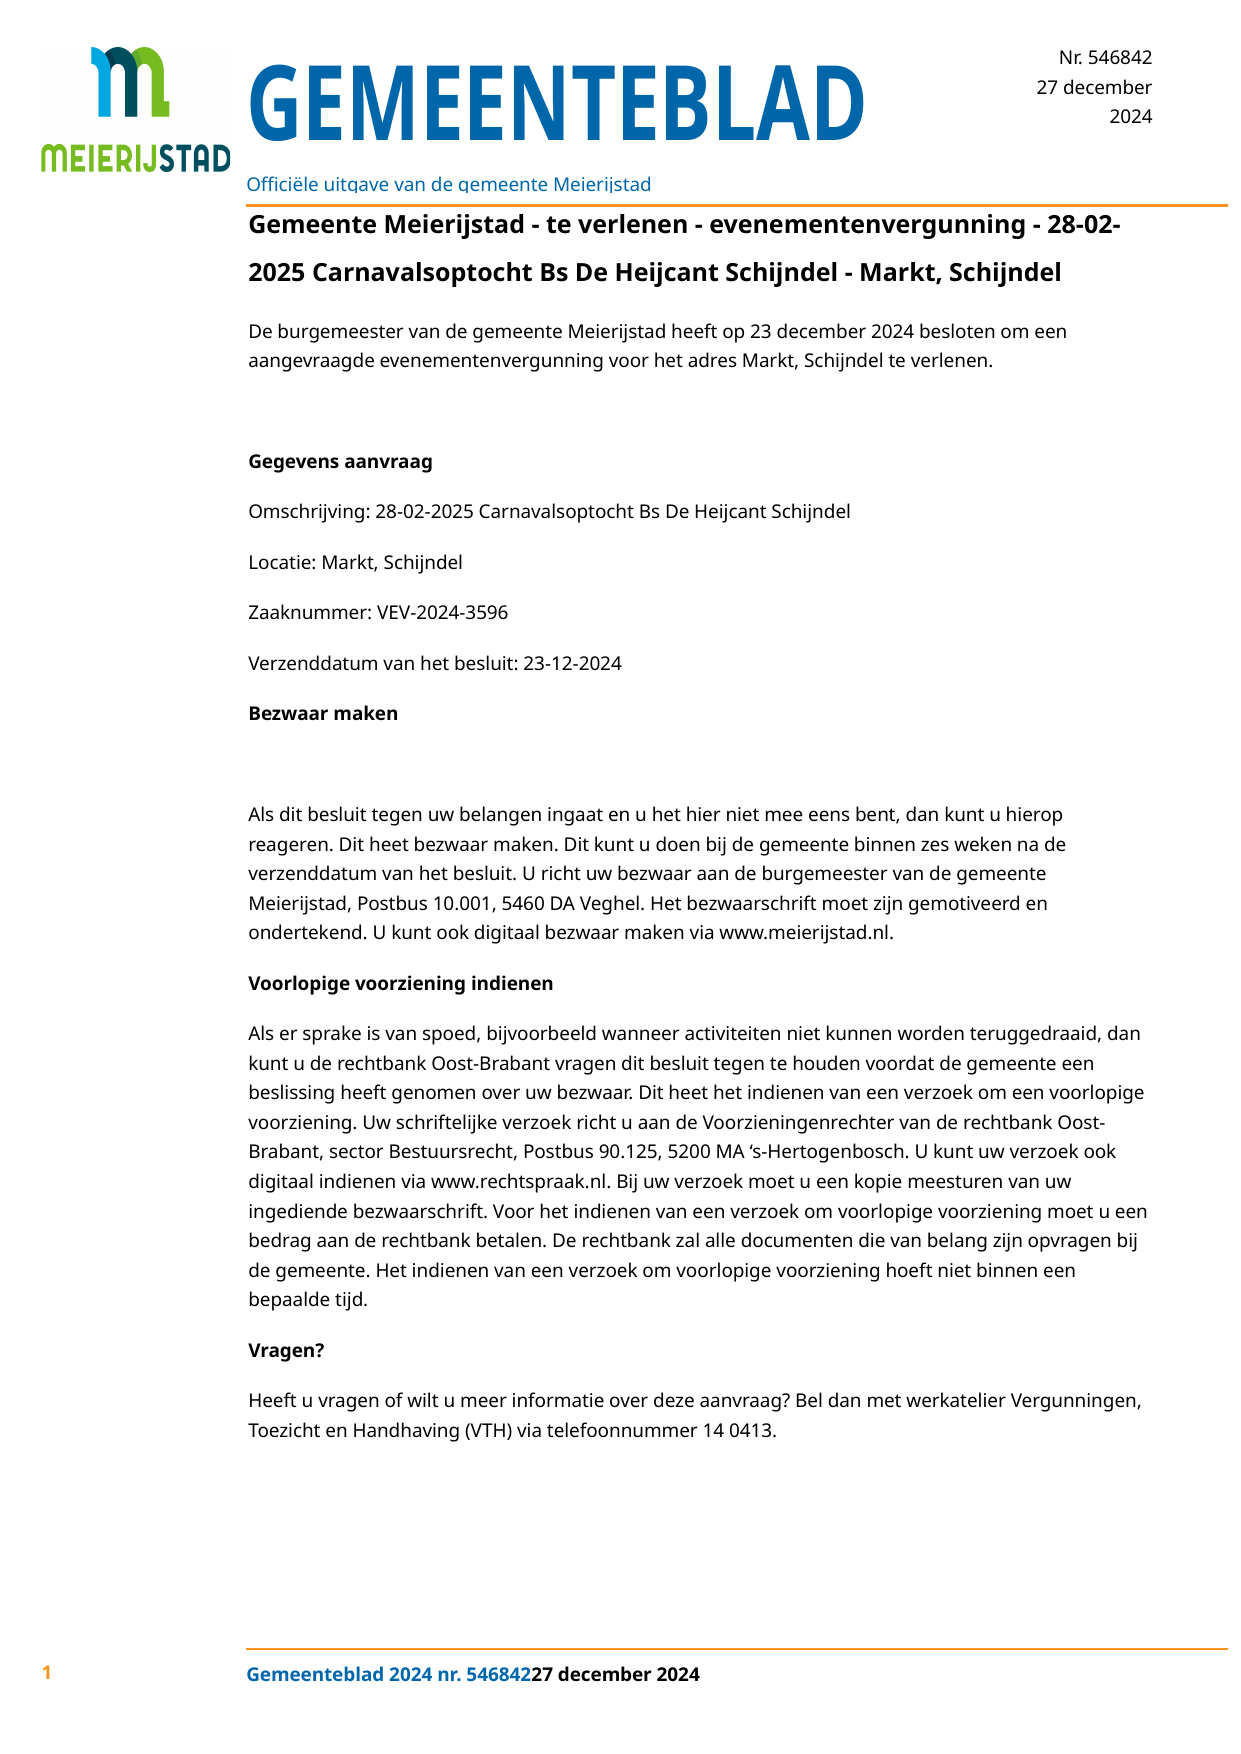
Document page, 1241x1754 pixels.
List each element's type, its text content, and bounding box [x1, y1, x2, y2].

text Als dit besluit tegen uw belangen ingaat en u het hier niet mee eens bent, dan kunt u hierop reageren. Dit heet bezwaar maken. Dit kunt u doen bij de gemeente binnen zes weken na de verzenddatum van het besluit. U richt uw bezwaar aan de burgemeester van de gemeente Meierijstad, Postbus 10.001, 5460 DA Veghel. Het bezwaarschrift moet zijn gemotiveerd en ondertekend. U kunt ook digitaal bezwaar maken via www.meierijstad.nl. [248, 801, 1152, 945]
text Vragen? [248, 1337, 1152, 1363]
text Zaaknummer: VEV-2024-3596 [248, 599, 1152, 625]
text Gemeente Meierijstad - te verlenen - evenementenvergunning - 28-02-2025 Carnavalsoptocht Bs De Heijcant Schijndel - Markt, Schijndel [248, 207, 1152, 288]
text Gegevens aanvraag [248, 448, 1152, 474]
text Heeft u vragen of wilt u meer informatie over deze aanvraag? Bel dan met werkatelier Vergunningen, Toezicht en Handhaving (VTH) via telefoonnummer 14 0413. [248, 1387, 1152, 1443]
text De burgemeester van de gemeente Meierijstad heeft op 23 december 2024 besloten om een aangevraagde evenementenvergunning voor het adres Markt, Schijndel te verlenen. [248, 318, 1152, 373]
text Bezwaar maken [248, 700, 1152, 726]
text Als er sprake is van spoed, bijvoorbeeld wanneer activiteiten niet kunnen worden teruggedraaid, dan kunt u de rechtbank Oost-Brabant vragen dit besluit tegen te houden voordat de gemeente een beslissing heeft genomen over uw bezwaar. Dit heet het indienen van een verzoek om een voorlopige voorziening. Uw schriftelijke verzoek richt u aan de Voorzieningenrechter van de rechtbank Oost-Brabant, sector Bestuursrecht, Postbus 90.125, 5200 MA ‘s-Hertogenbosch. U kunt uw verzoek ook digitaal indienen via www.rechtspraak.nl. Bij uw verzoek moet u een kopie meesturen van uw ingediende bezwaarschrift. Voor het indienen van een verzoek om voorlopige voorziening moet u een bedrag aan de rechtbank betalen. De rechtbank zal alle documenten die van belang zijn opvragen bij de gemeente. Het indienen van een verzoek om voorlopige voorziening hoeft niet binnen een bepaalde tijd. [248, 1020, 1152, 1312]
picture [41, 47, 231, 172]
text Locatie: Markt, Schijndel [248, 549, 1152, 575]
text Voorlopige voorziening indienen [248, 970, 1152, 996]
text Omschrijving: 28-02-2025 Carnavalsoptocht Bs De Heijcant Schijndel [248, 499, 1152, 524]
text Verzenddatum van het besluit: 23-12-2024 [248, 650, 1152, 676]
